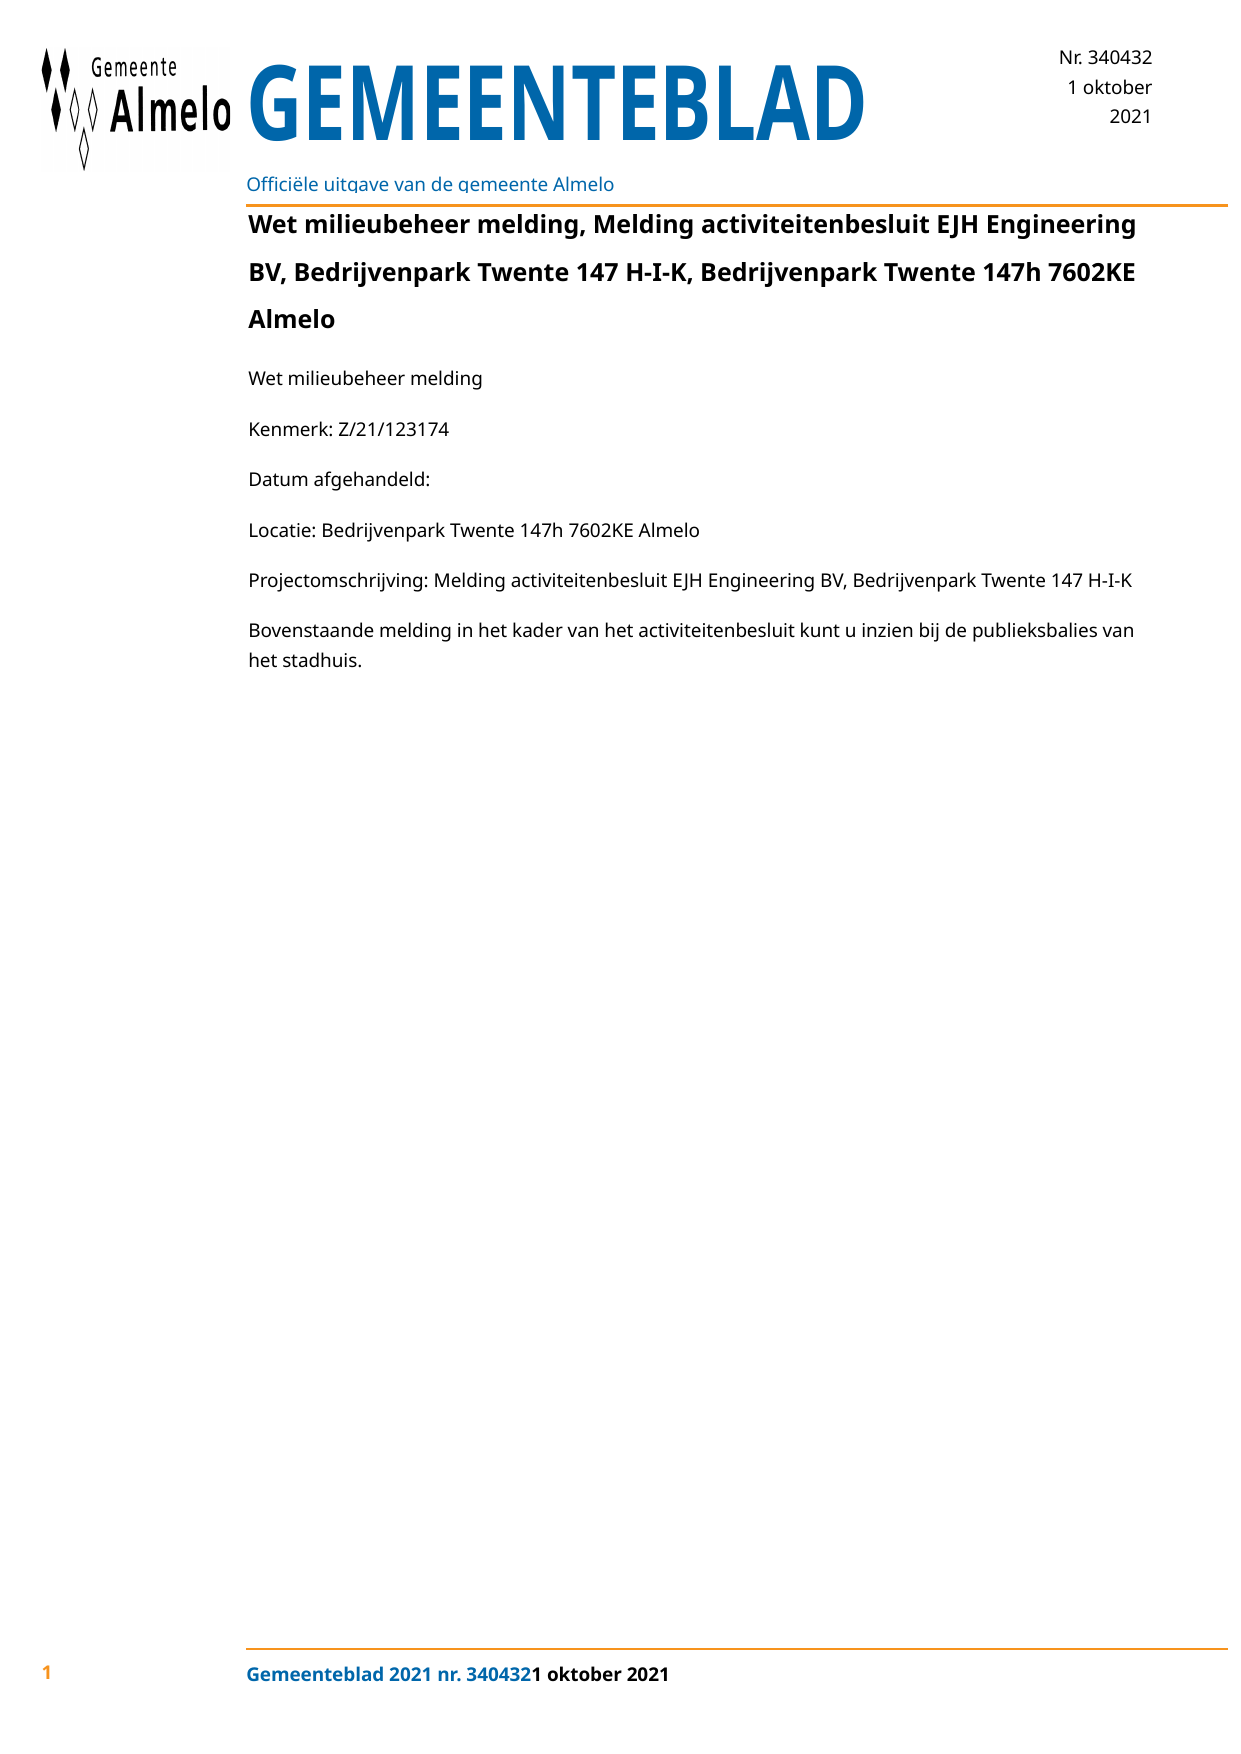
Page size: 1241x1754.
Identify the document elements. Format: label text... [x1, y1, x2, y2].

text Datum afgehandeld: [248, 466, 1152, 492]
text Locatie: Bedrijvenpark Twente 147h 7602KE Almelo [248, 517, 1152, 542]
text Kenmerk: Z/21/123174 [248, 416, 1152, 442]
picture [41, 47, 231, 172]
text Bovenstaande melding in het kader van het activiteitenbesluit kunt u inzien bij de publieksbalies van het stadhuis. [248, 618, 1152, 673]
text Wet milieubeheer melding, Melding activiteitenbesluit EJH Engineering BV, Bedrijvenpark Twente 147 H-I-K, Bedrijvenpark Twente 147h 7602KE Almelo [248, 207, 1152, 336]
text Projectomschrijving: Melding activiteitenbesluit EJH Engineering BV, Bedrijvenpark Twente 147 H-I-K [248, 567, 1152, 593]
text Wet milieubeheer melding [248, 366, 1152, 391]
